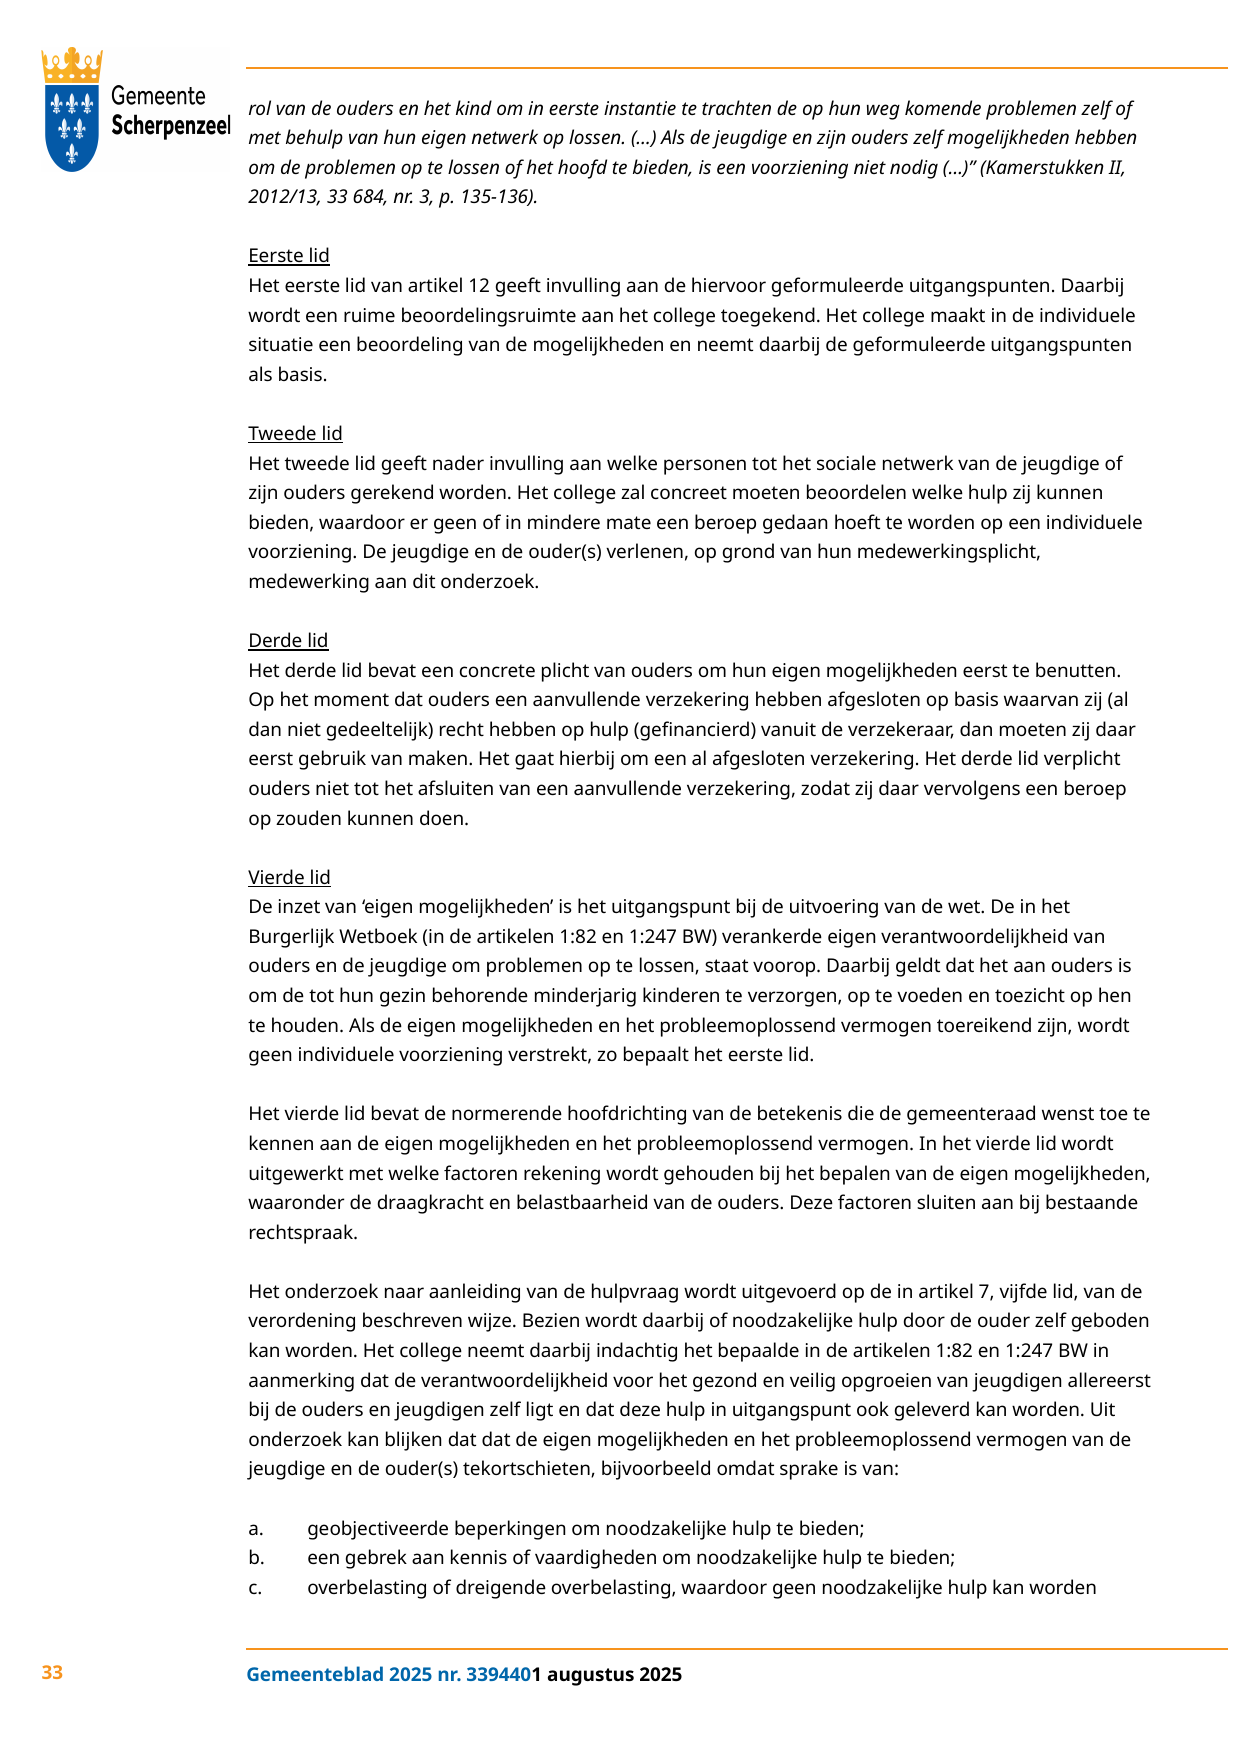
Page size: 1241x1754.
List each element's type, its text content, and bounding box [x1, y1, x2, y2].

text Tweede lid [248, 420, 1152, 446]
text Het eerste lid van artikel 12 geeft invulling aan de hiervoor geformuleerde uitgangspunten. Daarbij wordt een ruime beoordelingsruimte aan het college toegekend. Het college maakt in de individuele situatie een beoordeling van de mogelijkheden en neemt daarbij de geformuleerde uitgangspunten als basis. [248, 272, 1152, 387]
text De inzet van ‘eigen mogelijkheden’ is het uitgangspunt bij de uitvoering van de wet. De in het Burgerlijk Wetboek (in de artikelen 1:82 en 1:247 BW) verankerde eigen verantwoordelijkheid van ouders en de jeugdige om problemen op te lossen, staat voorop. Daarbij geldt dat het aan ouders is om de tot hun gezin behorende minderjarig kinderen te verzorgen, op te voeden en toezicht op hen te houden. Als de eigen mogelijkheden en het probleemoplossend vermogen toereikend zijn, wordt geen individuele voorziening verstrekt, zo bepaalt het eerste lid. [248, 893, 1152, 1067]
list geobjectiveerde beperkingen om noodzakelijke hulp te bieden; [248, 1515, 1152, 1541]
text Het tweede lid geeft nader invulling aan welke personen tot het sociale netwerk van de jeugdige of zijn ouders gerekend worden. Het college zal concreet moeten beoordelen welke hulp zij kunnen bieden, waardoor er geen of in mindere mate een beroep gedaan hoeft te worden op een individuele voorziening. De jeugdige en de ouder(s) verlenen, op grond van hun medewerkingsplicht, medewerking aan dit onderzoek. [248, 450, 1152, 594]
text Derde lid [248, 627, 1152, 653]
text Vierde lid [248, 864, 1152, 890]
text Het derde lid bevat een concrete plicht van ouders om hun eigen mogelijkheden eerst te benutten. Op het moment dat ouders een aanvullende verzekering hebben afgesloten op basis waarvan zij (al dan niet gedeeltelijk) recht hebben op hulp (gefinancierd) vanuit de verzekeraar, dan moeten zij daar eerst gebruik van maken. Het gaat hierbij om een al afgesloten verzekering. Het derde lid verplicht ouders niet tot het afsluiten van een aanvullende verzekering, zodat zij daar vervolgens een beroep op zouden kunnen doen. [248, 657, 1152, 831]
list overbelasting of dreigende overbelasting, waardoor geen noodzakelijke hulp kan worden [248, 1574, 1152, 1600]
text rol van de ouders en het kind om in eerste instantie te trachten de op hun weg komende problemen zelf of met behulp van hun eigen netwerk op lossen. (…) Als de jeugdige en zijn ouders zelf mogelijkheden hebben om de problemen op te lossen of het hoofd te bieden, is een voorziening niet nodig (…)” (Kamerstukken II, 2012/13, 33 684, nr. 3, p. 135-136). [248, 95, 1152, 209]
picture [41, 47, 231, 172]
text Het vierde lid bevat de normerende hoofdrichting van de betekenis die de gemeenteraad wenst toe te kennen aan de eigen mogelijkheden en het probleemoplossend vermogen. In het vierde lid wordt uitgewerkt met welke factoren rekening wordt gehouden bij het bepalen van de eigen mogelijkheden, waaronder de draagkracht en belastbaarheid van de ouders. Deze factoren sluiten aan bij bestaande rechtspraak. [248, 1101, 1152, 1245]
text Eerste lid [248, 243, 1152, 268]
text Het onderzoek naar aanleiding van de hulpvraag wordt uitgevoerd op de in artikel 7, vijfde lid, van de verordening beschreven wijze. Bezien wordt daarbij of noodzakelijke hulp door de ouder zelf geboden kan worden. Het college neemt daarbij indachtig het bepaalde in de artikelen 1:82 en 1:247 BW in aanmerking dat de verantwoordelijkheid voor het gezond en veilig opgroeien van jeugdigen allereerst bij de ouders en jeugdigen zelf ligt en dat deze hulp in uitgangspunt ook geleverd kan worden. Uit onderzoek kan blijken dat dat de eigen mogelijkheden en het probleemoplossend vermogen van de jeugdige en de ouder(s) tekortschieten, bijvoorbeeld omdat sprake is van: [248, 1278, 1152, 1481]
list een gebrek aan kennis of vaardigheden om noodzakelijke hulp te bieden; [248, 1544, 1152, 1570]
